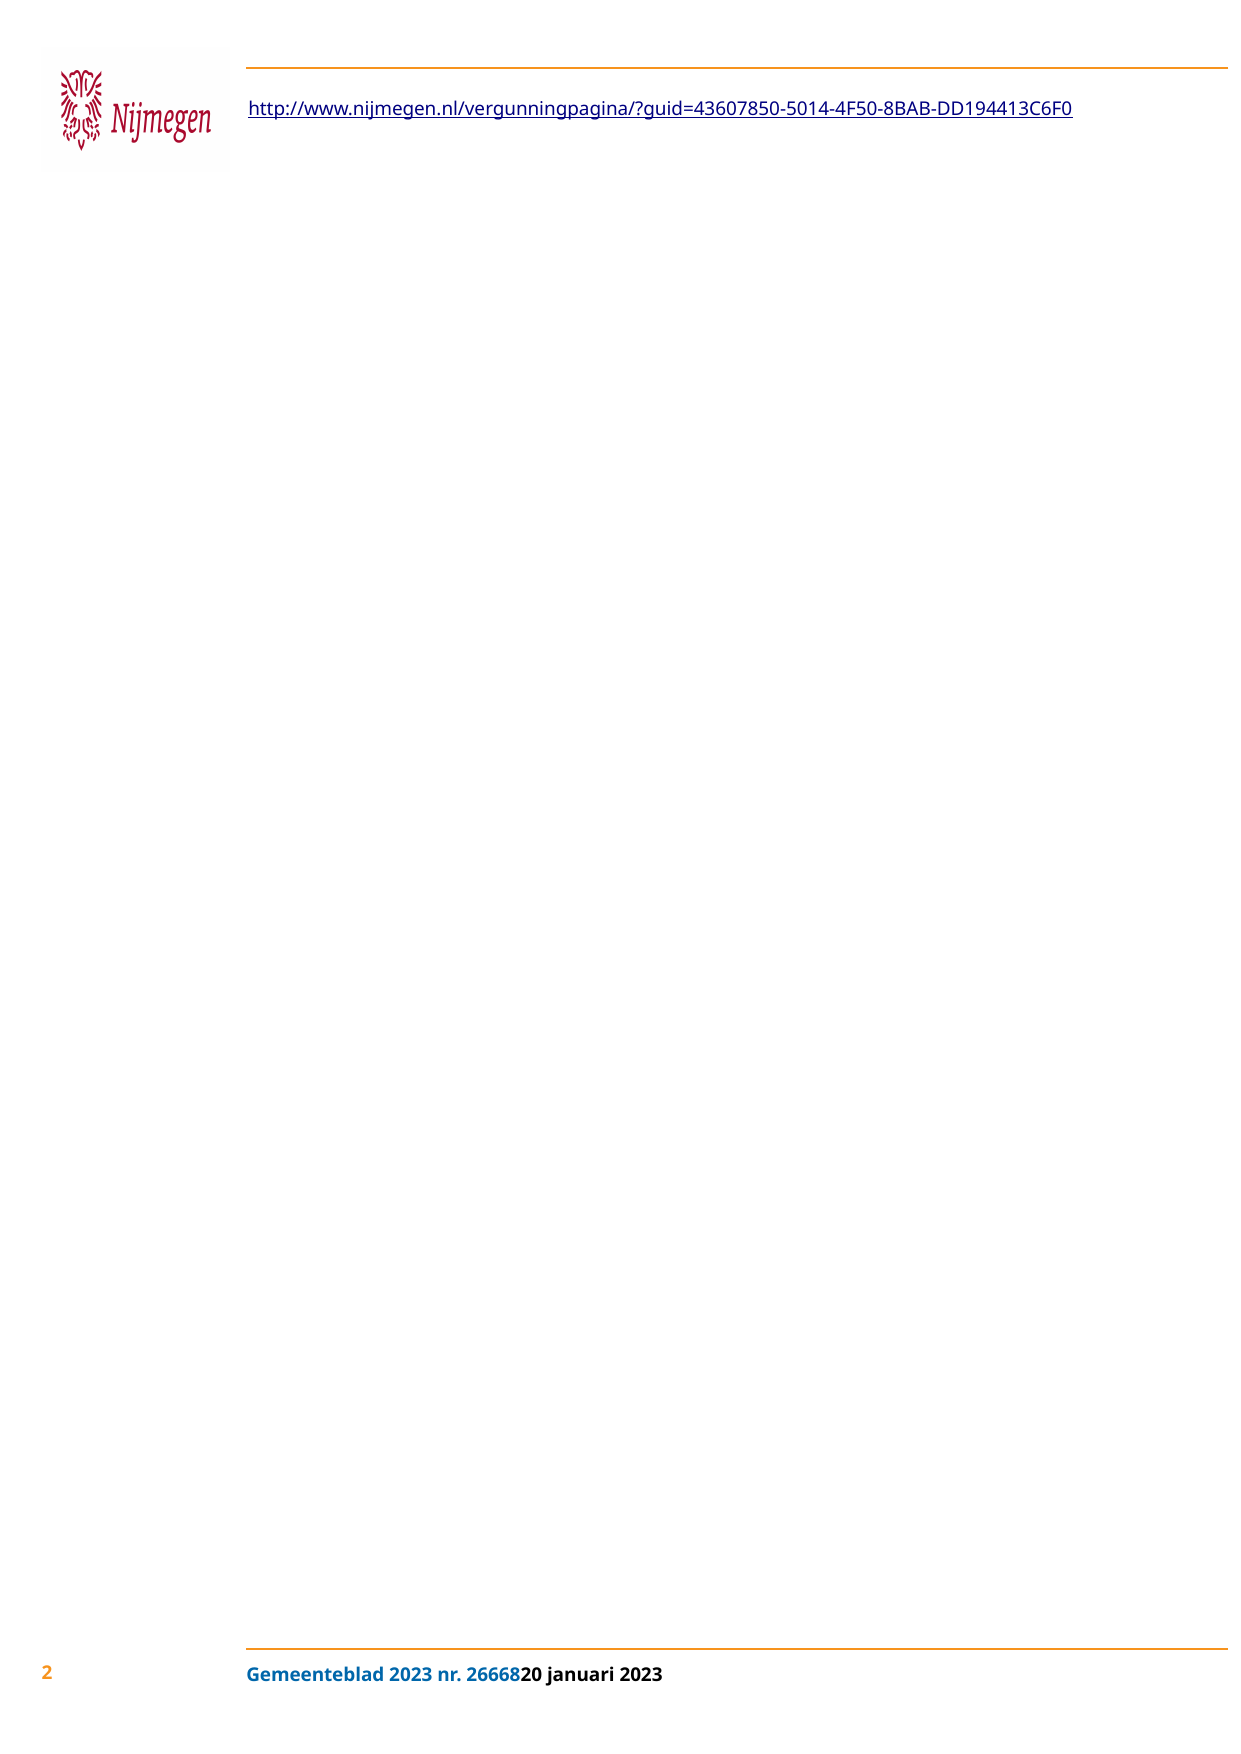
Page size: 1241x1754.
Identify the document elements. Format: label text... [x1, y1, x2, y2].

text http://www.nijmegen.nl/vergunningpagina/?guid=43607850-5014-4F50-8BAB-DD194413C6F0 [248, 95, 1152, 121]
picture [41, 47, 231, 172]
